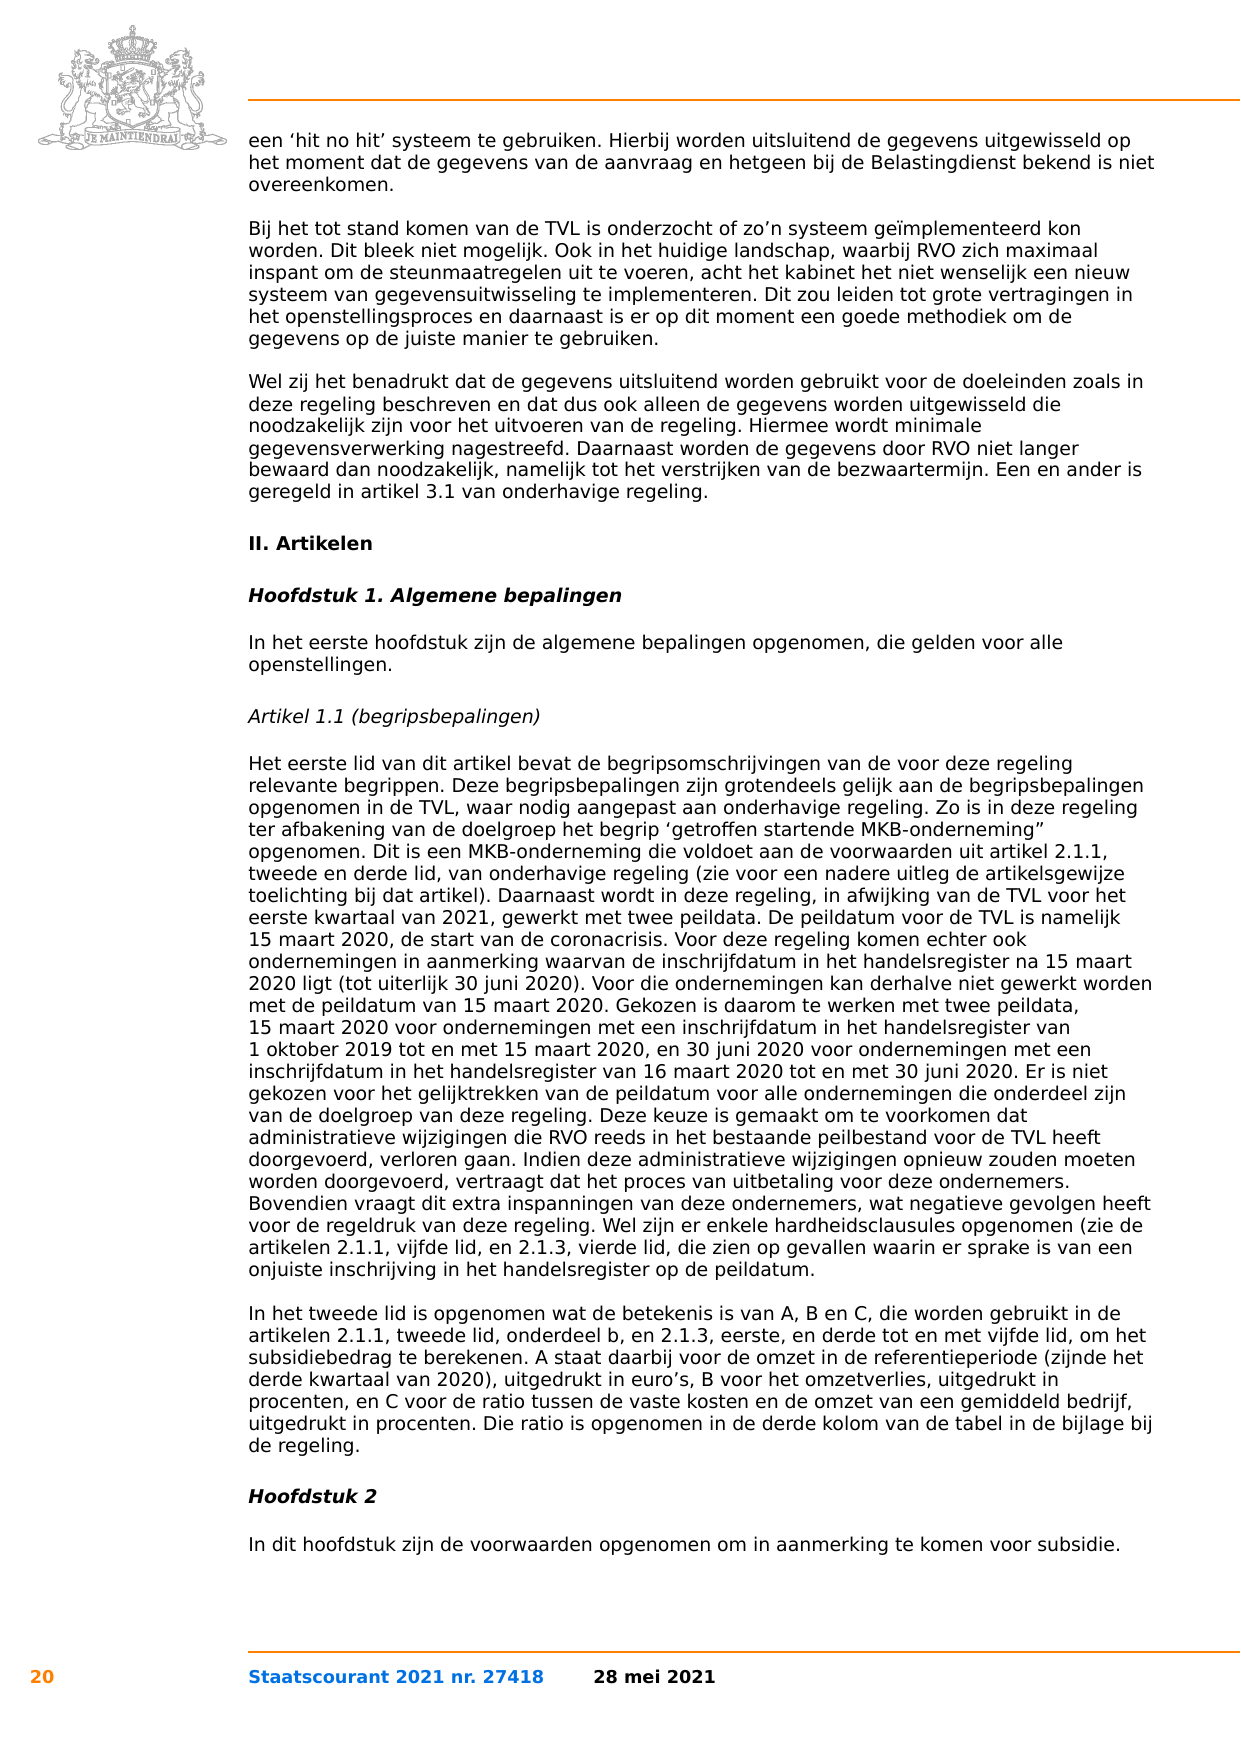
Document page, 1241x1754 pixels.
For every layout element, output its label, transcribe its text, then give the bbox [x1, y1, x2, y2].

text In het tweede lid is opgenomen wat de betekenis is van A, B en C, die worden gebruikt in de artikelen 2.1.1, tweede lid, onderdeel b, en 2.1.3, eerste, en derde tot en met vijfde lid, om het subsidiebedrag te berekenen. A staat daarbij voor de omzet in de referentieperiode (zijnde het derde kwartaal van 2020), uitgedrukt in euro’s, B voor het omzetverlies, uitgedrukt in procenten, en C voor de ratio tussen de vaste kosten en de omzet van een gemiddeld bedrijf, uitgedrukt in procenten. Die ratio is opgenomen in de derde kolom van de tabel in de bijlage bij de regeling. [248, 1303, 1163, 1456]
text Bij het tot stand komen van de TVL is onderzocht of zo’n systeem geïmplementeerd kon worden. Dit bleek niet mogelijk. Ook in het huidige landschap, waarbij RVO zich maximaal inspant om de steunmaatregelen uit te voeren, acht het kabinet het niet wenselijk een nieuw systeem van gegevensuitwisseling te implementeren. Dit zou leiden tot grote vertragingen in het openstellingsproces en daarnaast is er op dit moment een goede methodiek om de gegevens op de juiste manier te gebruiken. [248, 218, 1163, 349]
subtitle Artikel 1.1 (begripsbepalingen) [248, 706, 1163, 728]
text Het eerste lid van dit artikel bevat de begripsomschrijvingen van de voor deze regeling relevante begrippen. Deze begripsbepalingen zijn grotendeels gelijk aan de begripsbepalingen opgenomen in de TVL, waar nodig aangepast aan onderhavige regeling. Zo is in deze regeling ter afbakening van de doelgroep het begrip ‘getroffen startende MKB-onderneming” opgenomen. Dit is een MKB-onderneming die voldoet aan de voorwaarden uit artikel 2.1.1, tweede en derde lid, van onderhavige regeling (zie voor een nadere uitleg de artikelsgewijze toelichting bij dat artikel). Daarnaast wordt in deze regeling, in afwijking van de TVL voor het eerste kwartaal van 2021, gewerkt met twee peildata. De peildatum voor de TVL is namelijk 15 maart 2020, de start van de coronacrisis. Voor deze regeling komen echter ook ondernemingen in aanmerking waarvan de inschrijfdatum in het handelsregister na 15 maart 2020 ligt (tot uiterlijk 30 juni 2020). Voor die ondernemingen kan derhalve niet gewerkt worden met de peildatum van 15 maart 2020. Gekozen is daarom te werken met twee peildata, 15 maart 2020 voor ondernemingen met een inschrijfdatum in het handelsregister van 1 oktober 2019 tot en met 15 maart 2020, en 30 juni 2020 voor ondernemingen met een inschrijfdatum in het handelsregister van 16 maart 2020 tot en met 30 juni 2020. Er is niet gekozen voor het gelijktrekken van de peildatum voor alle ondernemingen die onderdeel zijn van de doelgroep van deze regeling. Deze keuze is gemaakt om te voorkomen dat administratieve wijzigingen die RVO reeds in het bestaande peilbestand voor de TVL heeft doorgevoerd, verloren gaan. Indien deze administratieve wijzigingen opnieuw zouden moeten worden doorgevoerd, vertraagt dat het proces van uitbetaling voor deze ondernemers. Bovendien vraagt dit extra inspanningen van deze ondernemers, wat negatieve gevolgen heeft voor de regeldruk van deze regeling. Wel zijn er enkele hardheidsclausules opgenomen (zie de artikelen 2.1.1, vijfde lid, en 2.1.3, vierde lid, die zien op gevallen waarin er sprake is van een onjuiste inschrijving in het handelsregister op de peildatum. [248, 753, 1163, 1281]
subtitle Hoofdstuk 2 [248, 1486, 1163, 1508]
subtitle Hoofdstuk 1. Algemene bepalingen [248, 585, 1163, 607]
text In dit hoofdstuk zijn de voorwaarden opgenomen om in aanmerking te komen voor subsidie. [248, 1533, 1163, 1555]
subtitle II. Artikelen [248, 533, 1163, 555]
text een ‘hit no hit’ systeem te gebruiken. Hierbij worden uitsluitend de gegevens uitgewisseld op het moment dat de gegevens van de aanvraag en hetgeen bij de Belastingdienst bekend is niet overeenkomen. [248, 130, 1163, 196]
text Wel zij het benadrukt dat de gegevens uitsluitend worden gebruikt voor de doeleinden zoals in deze regeling beschreven en dat dus ook alleen de gegevens worden uitgewisseld die noodzakelijk zijn voor het uitvoeren van de regeling. Hiermee wordt minimale gegevensverwerking nagestreefd. Daarnaast worden de gegevens door RVO niet langer bewaard dan noodzakelijk, namelijk tot het verstrijken van de bezwaartermijn. Een en ander is geregeld in artikel 3.1 van onderhavige regeling. [248, 371, 1163, 503]
text In het eerste hoofdstuk zijn de algemene bepalingen opgenomen, die gelden voor alle openstellingen. [248, 632, 1163, 676]
picture [38, 25, 227, 150]
